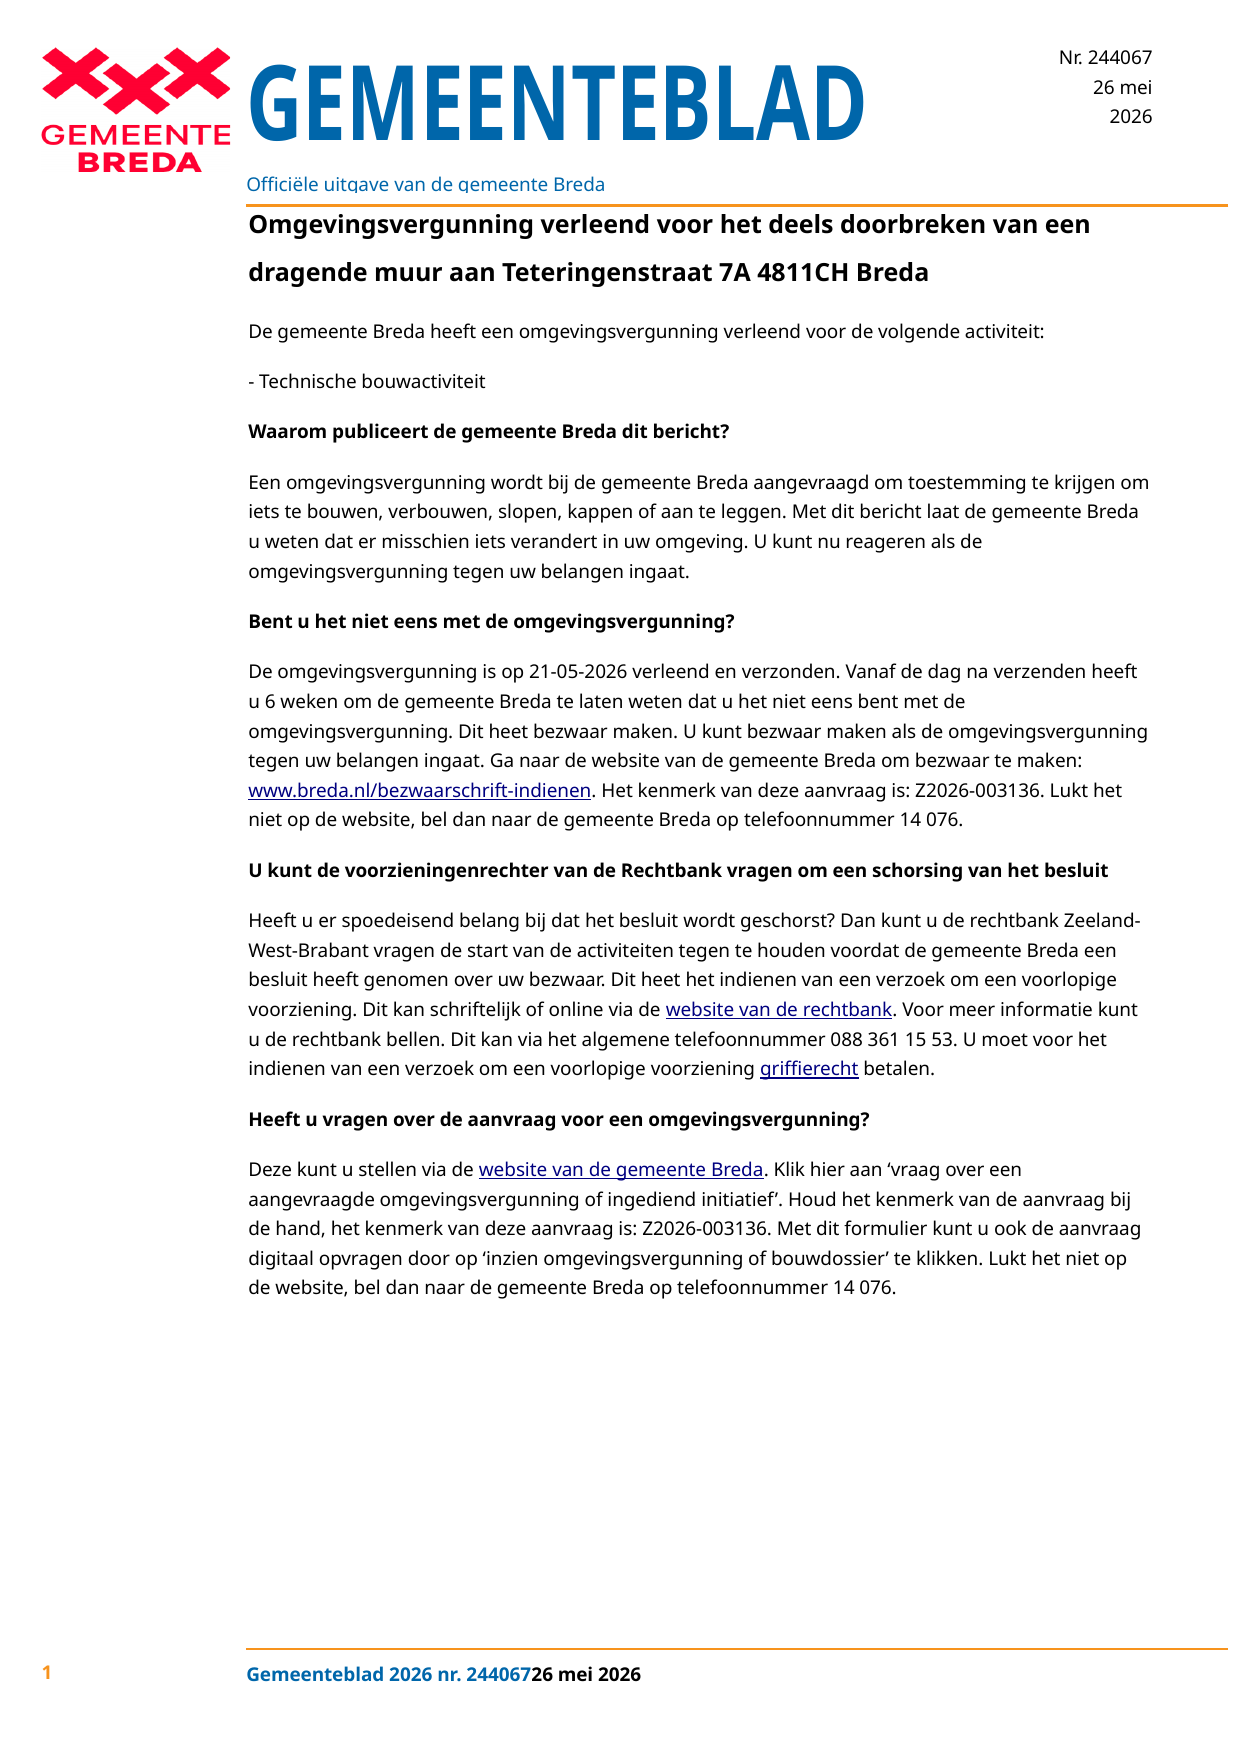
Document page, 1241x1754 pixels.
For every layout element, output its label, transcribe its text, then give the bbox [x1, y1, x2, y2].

text Omgevingsvergunning verleend voor het deels doorbreken van een dragende muur aan Teteringenstraat 7A 4811CH Breda [248, 207, 1152, 288]
picture [41, 47, 231, 172]
text Heeft u er spoedeisend belang bij dat het besluit wordt geschorst? Dan kunt u de rechtbank Zeeland-West-Brabant vragen de start van de activiteiten tegen te houden voordat de gemeente Breda een besluit heeft genomen over uw bezwaar. Dit heet het indienen van een verzoek om een voorlopige voorziening. Dit kan schriftelijk of online via de website van de rechtbank. Voor meer informatie kunt u de rechtbank bellen. Dit kan via het algemene telefoonnummer 088 361 15 53. U moet voor het indienen van een verzoek om een voorlopige voorziening griffierecht betalen. [248, 907, 1152, 1081]
text U kunt de voorzieningenrechter van de Rechtbank vragen om een schorsing van het besluit [248, 857, 1152, 883]
text Waarom publiceert de gemeente Breda dit bericht? [248, 419, 1152, 444]
text Deze kunt u stellen via de website van de gemeente Breda. Klik hier aan ‘vraag over een aangevraagde omgevingsvergunning of ingediend initiatief’. Houd het kenmerk van de aanvraag bij de hand, het kenmerk van deze aanvraag is: Z2026-003136. Met dit formulier kunt u ook de aanvraag digitaal opvragen door op ‘inzien omgevingsvergunning of bouwdossier’ te klikken. Lukt het niet op de website, bel dan naar de gemeente Breda op telefoonnummer 14 076. [248, 1156, 1152, 1300]
text Heeft u vragen over de aanvraag voor een omgevingsvergunning? [248, 1106, 1152, 1132]
text - Technische bouwactiviteit [248, 368, 1152, 394]
text De omgevingsvergunning is op 21-05-2026 verleend en verzonden. Vanaf de dag na verzenden heeft u 6 weken om de gemeente Breda te laten weten dat u het niet eens bent met de omgevingsvergunning. Dit heet bezwaar maken. U kunt bezwaar maken als de omgevingsvergunning tegen uw belangen ingaat. Ga naar de website van de gemeente Breda om bezwaar te maken: www.breda.nl/bezwaarschrift-indienen. Het kenmerk van deze aanvraag is: Z2026-003136. Lukt het niet op de website, bel dan naar de gemeente Breda op telefoonnummer 14 076. [248, 659, 1152, 832]
text De gemeente Breda heeft een omgevingsvergunning verleend voor de volgende activiteit: [248, 318, 1152, 344]
text Een omgevingsvergunning wordt bij de gemeente Breda aangevraagd om toestemming te krijgen om iets te bouwen, verbouwen, slopen, kappen of aan te leggen. Met dit bericht laat de gemeente Breda u weten dat er misschien iets verandert in uw omgeving. U kunt nu reageren als de omgevingsvergunning tegen uw belangen ingaat. [248, 469, 1152, 584]
text Bent u het niet eens met de omgevingsvergunning? [248, 608, 1152, 634]
